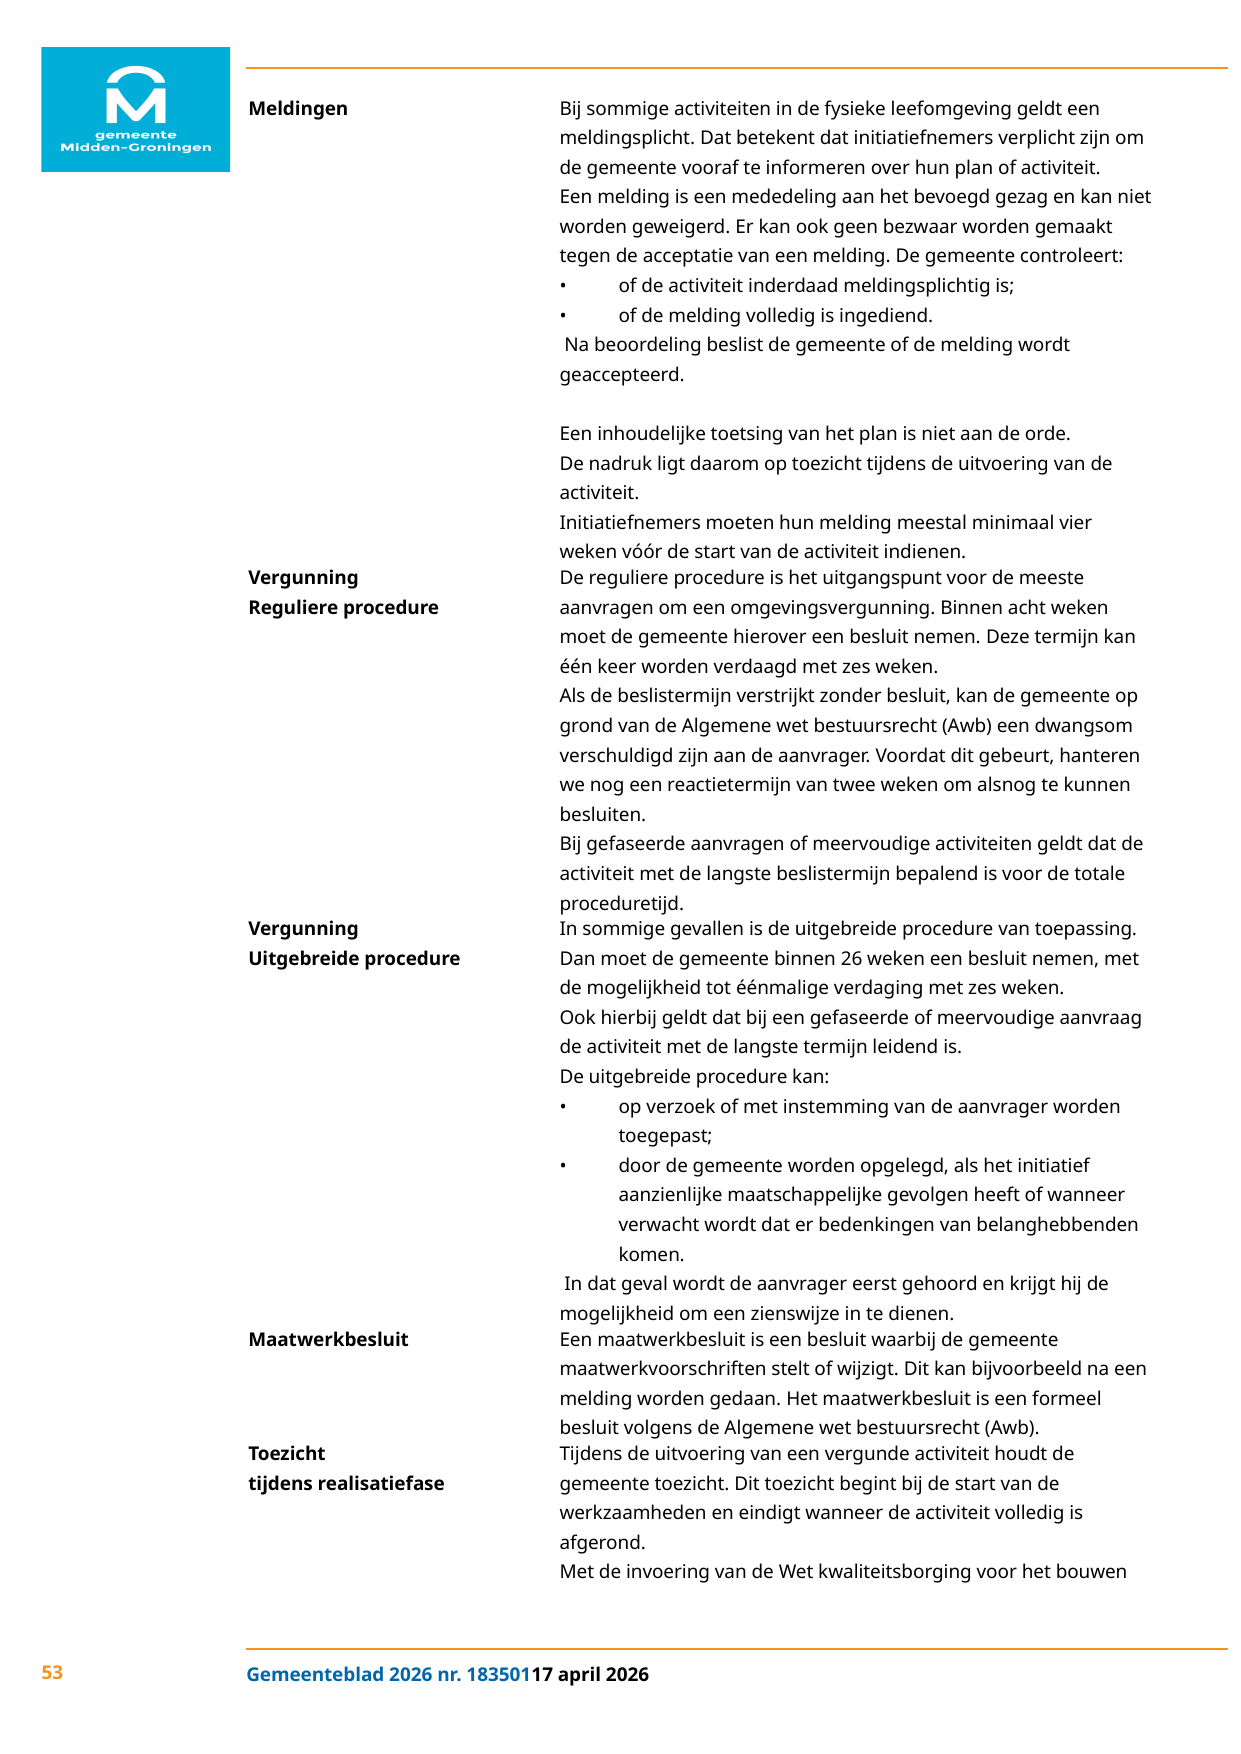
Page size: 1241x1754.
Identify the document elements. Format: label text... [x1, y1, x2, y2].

table_cell Tijdens de uitvoering van een vergunde activiteit houdt de gemeente toezicht. Dit toezicht begint bij de start van de werkzaamheden en eindigt wanneer de activiteit volledig is afgerond. Met de invoering van de Wet kwaliteitsborging voor het bouwen [559, 1440, 1152, 1584]
table_cell Meldingen [248, 95, 559, 564]
picture [108, 66, 164, 82]
table_cell De reguliere procedure is het uitgangspunt voor de meeste aanvragen om een omgevingsvergunning. Binnen acht weken moet de gemeente hierover een besluit nemen. Deze termijn kan één keer worden verdaagd met zes weken. Als de beslistermijn verstrijkt zonder besluit, kan de gemeente op grond van de Algemene wet bestuursrecht (Awb) een dwangsom verschuldigd zijn aan de aanvrager. Voordat dit gebeurt, hanteren we nog een reactietermijn van twee weken om alsnog te kunnen besluiten. Bij gefaseerde aanvragen of meervoudige activiteiten geldt dat de activiteit met de langste beslistermijn bepalend is voor de totale proceduretijd. [559, 564, 1152, 915]
table_cell Vergunning Uitgebreide procedure [248, 915, 559, 1326]
picture [184, 146, 190, 153]
table_cell Maatwerkbesluit [248, 1326, 559, 1440]
table_cell Vergunning Reguliere procedure [248, 564, 559, 915]
table_cell Toezicht tijdens realisatiefase [248, 1440, 559, 1584]
table_cell Bij sommige activiteiten in de fysieke leefomgeving geldt een meldingsplicht. Dat betekent dat initiatiefnemers verplicht zijn om de gemeente vooraf te informeren over hun plan of activiteit. Een melding is een mededeling aan het bevoegd gezag en kan niet worden geweigerd. Er kan ook geen bezwaar worden gemaakt tegen de acceptatie van een melding. De gemeente controleert: of de activiteit inderdaad meldingsplichtig is; of de melding volledig is ingediend. Na beoordeling beslist de gemeente of de melding wordt geaccepteerd. Een inhoudelijke toetsing van het plan is niet aan de orde. De nadruk ligt daarom op toezicht tijdens de uitvoering van de activiteit. Initiatiefnemers moeten hun melding meestal minimaal vier weken vóór de start van de activiteit indienen. [559, 95, 1152, 564]
table_cell Een maatwerkbesluit is een besluit waarbij de gemeente maatwerkvoorschriften stelt of wijzigt. Dit kan bijvoorbeeld na een melding worden gedaan. Het maatwerkbesluit is een formeel besluit volgens de Algemene wet bestuursrecht (Awb). [559, 1326, 1152, 1440]
picture [107, 89, 165, 122]
table_cell In sommige gevallen is de uitgebreide procedure van toepassing. Dan moet de gemeente binnen 26 weken een besluit nemen, met de mogelijkheid tot éénmalige verdaging met zes weken. Ook hierbij geldt dat bij een gefaseerde of meervoudige aanvraag de activiteit met de langste termijn leidend is. De uitgebreide procedure kan: op verzoek of met instemming van de aanvrager worden toegepast; door de gemeente worden opgelegd, als het initiatief aanzienlijke maatschappelijke gevolgen heeft of wanneer verwacht wordt dat er bedenkingen van belanghebbenden komen. In dat geval wordt de aanvrager eerst gehoord en krijgt hij de mogelijkheid om een zienswijze in te dienen. [559, 915, 1152, 1326]
